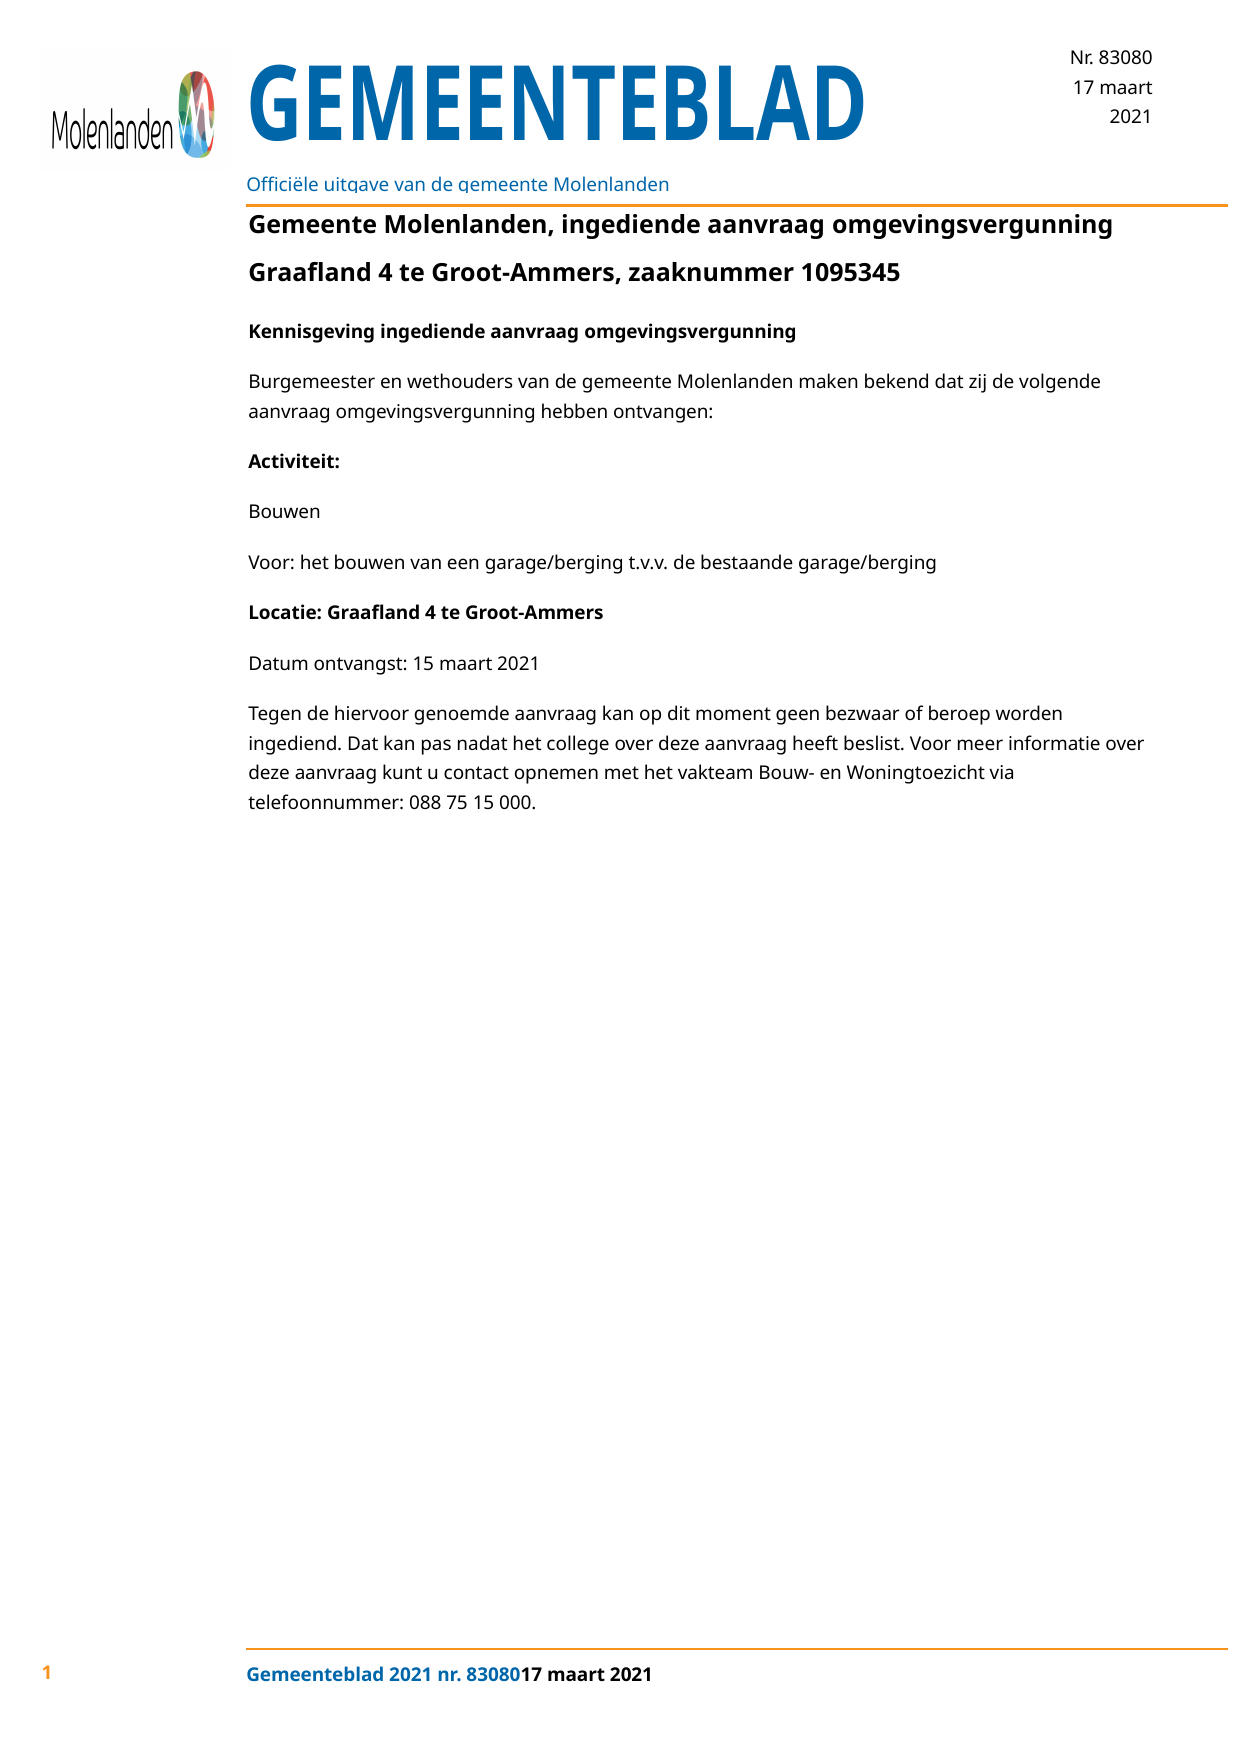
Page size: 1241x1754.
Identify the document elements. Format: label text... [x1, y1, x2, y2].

text Burgemeester en wethouders van de gemeente Molenlanden maken bekend dat zij de volgende aanvraag omgevingsvergunning hebben ontvangen: [248, 368, 1152, 424]
text Datum ontvangst: 15 maart 2021 [248, 650, 1152, 676]
text Bouwen [248, 499, 1152, 524]
text Gemeente Molenlanden, ingediende aanvraag omgevingsvergunning Graafland 4 te Groot-Ammers, zaaknummer 1095345 [248, 207, 1152, 288]
text Voor: het bouwen van een garage/berging t.v.v. de bestaande garage/berging [248, 549, 1152, 575]
text Tegen de hiervoor genoemde aanvraag kan op dit moment geen bezwaar of beroep worden ingediend. Dat kan pas nadat het college over deze aanvraag heeft beslist. Voor meer informatie over deze aanvraag kunt u contact opnemen met het vakteam Bouw- en Woningtoezicht via telefoonnummer: 088 75 15 000. [248, 700, 1152, 815]
text Kennisgeving ingediende aanvraag omgevingsvergunning [248, 318, 1152, 344]
text Locatie: Graafland 4 te Groot-Ammers [248, 599, 1152, 625]
picture [41, 47, 231, 172]
text Activiteit: [248, 448, 1152, 474]
